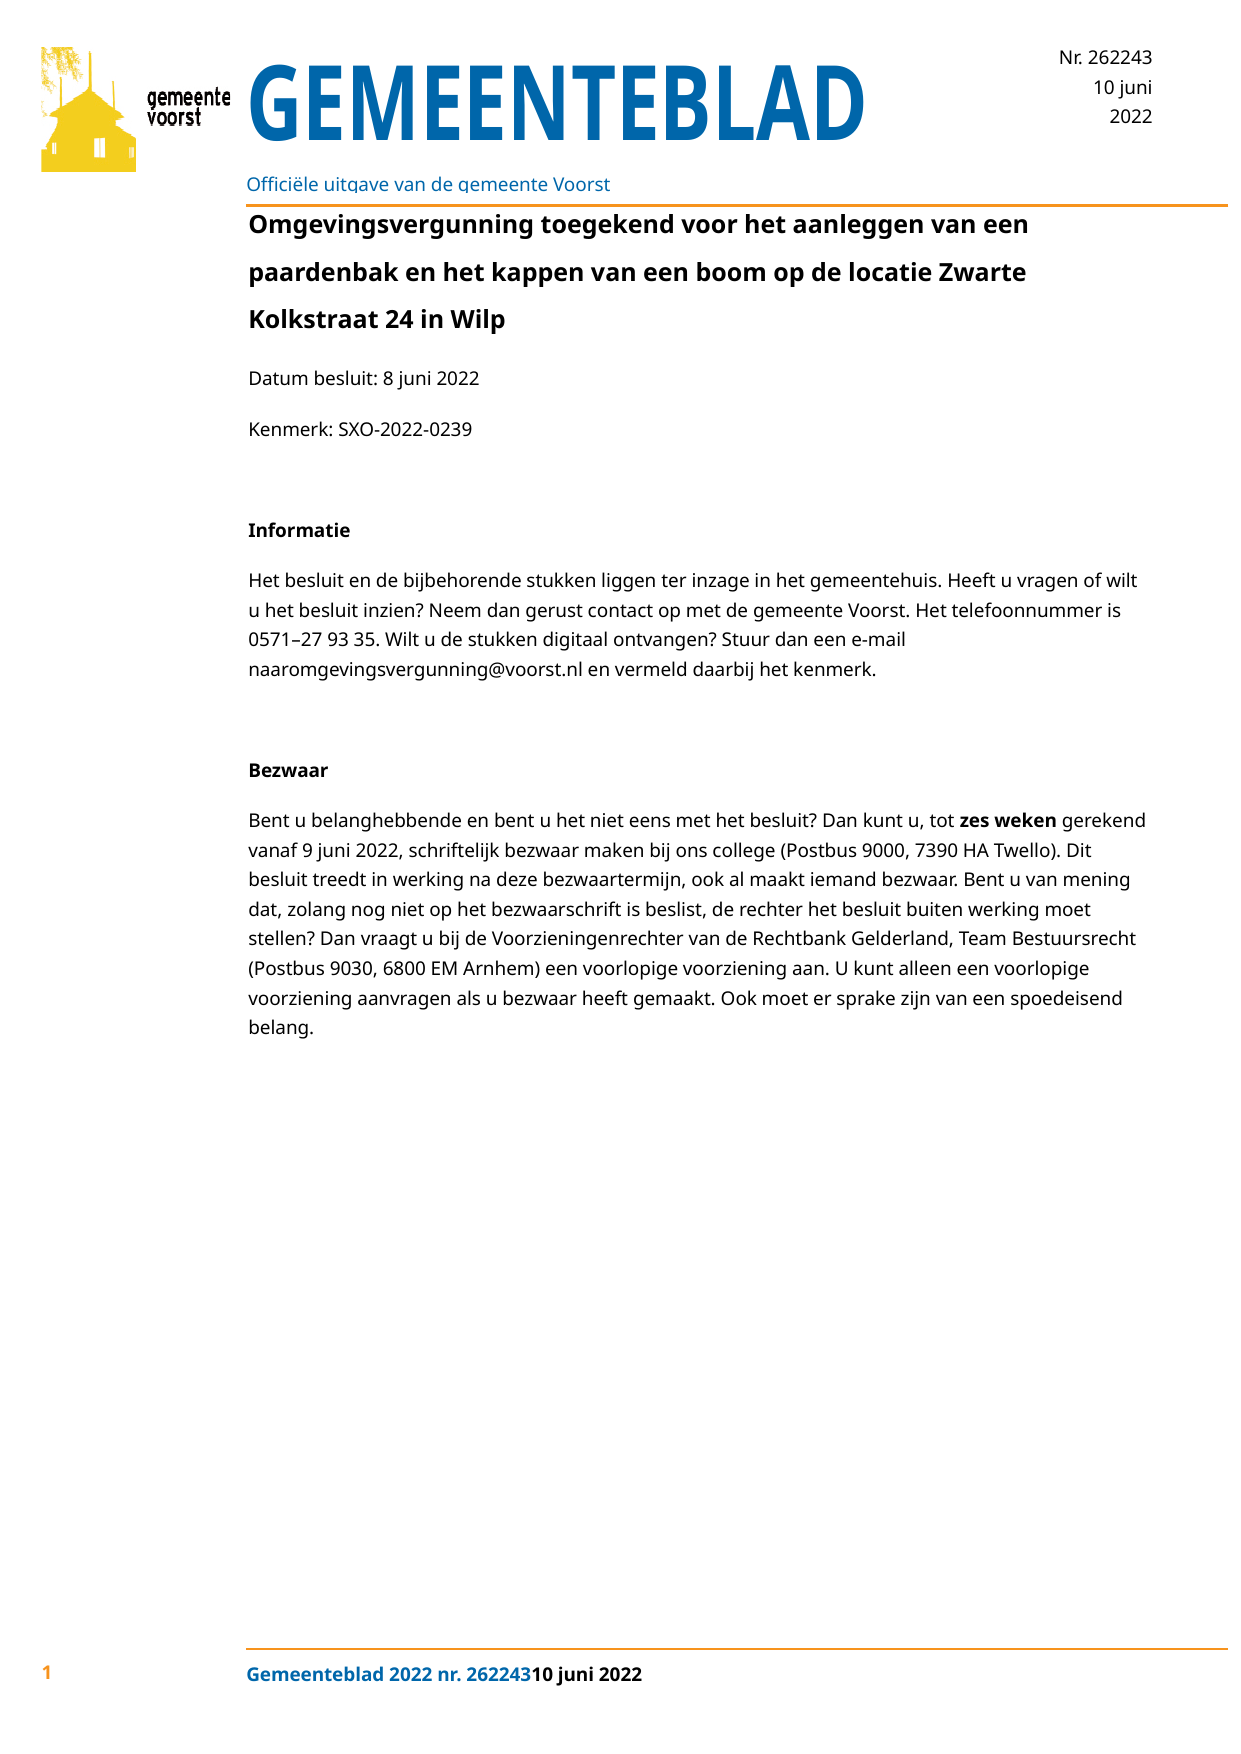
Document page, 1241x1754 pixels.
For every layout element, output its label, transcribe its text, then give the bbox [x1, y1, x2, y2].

text Bezwaar [248, 757, 1152, 782]
picture [41, 47, 231, 172]
text Kenmerk: SXO-2022-0239 [248, 416, 1152, 442]
text Het besluit en de bijbehorende stukken liggen ter inzage in het gemeentehuis. Heeft u vragen of wilt u het besluit inzien? Neem dan gerust contact op met de gemeente Voorst. Het telefoonnummer is 0571–27 93 35. Wilt u de stukken digitaal ontvangen? Stuur dan een e-mail naaromgevingsvergunning@voorst.nl en vermeld daarbij het kenmerk. [248, 567, 1152, 682]
text Omgevingsvergunning toegekend voor het aanleggen van een paardenbak en het kappen van een boom op de locatie Zwarte Kolkstraat 24 in Wilp [248, 207, 1152, 336]
text Informatie [248, 517, 1152, 542]
text Bent u belanghebbende en bent u het niet eens met het besluit? Dan kunt u, tot zes weken gerekend vanaf 9 juni 2022, schriftelijk bezwaar maken bij ons college (Postbus 9000, 7390 HA Twello). Dit besluit treedt in werking na deze bezwaartermijn, ook al maakt iemand bezwaar. Bent u van mening dat, zolang nog niet op het bezwaarschrift is beslist, de rechter het besluit buiten werking moet stellen? Dan vraagt u bij de Voorzieningenrechter van de Rechtbank Gelderland, Team Bestuursrecht (Postbus 9030, 6800 EM Arnhem) een voorlopige voorziening aan. U kunt alleen een voorlopige voorziening aanvragen als u bezwaar heeft gemaakt. Ook moet er sprake zijn van een spoedeisend belang. [248, 807, 1152, 1040]
text Datum besluit: 8 juni 2022 [248, 366, 1152, 391]
